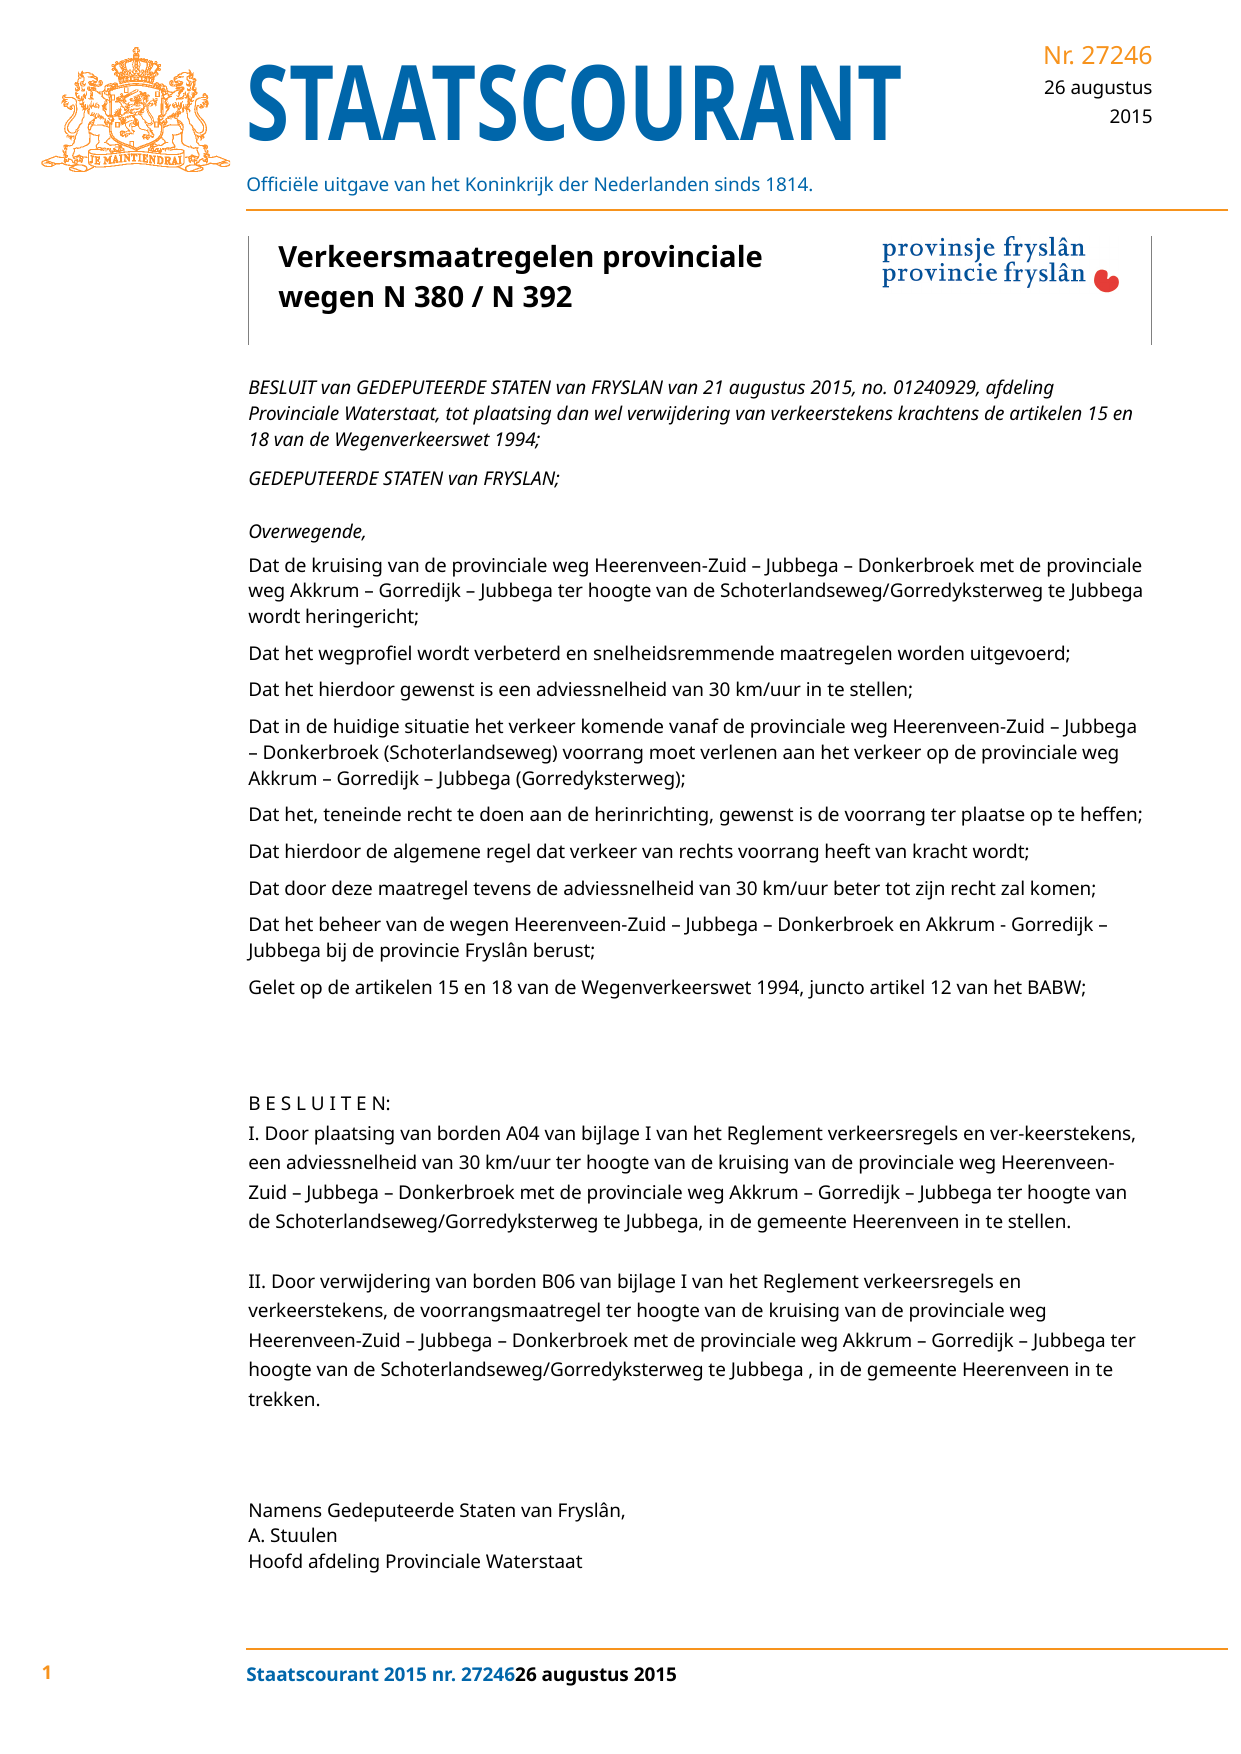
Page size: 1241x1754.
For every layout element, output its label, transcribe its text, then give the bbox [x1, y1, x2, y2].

text B E S L U I T E N: [248, 1090, 1152, 1116]
text GEDEPUTEERDE STATEN van FRYSLAN; [248, 465, 1152, 491]
text Dat het beheer van de wegen Heerenveen-Zuid – Jubbega – Donkerbroek en Akkrum - Gorredijk – Jubbega bij de provincie Fryslân berust; [248, 911, 1152, 963]
text A. Stuulen [248, 1522, 1152, 1548]
text Dat hierdoor de algemene regel dat verkeer van rechts voorrang heeft van kracht wordt; [248, 838, 1152, 864]
table_header Verkeersmaatregelen provinciale wegen N 380 / N 392 [249, 236, 850, 345]
text Dat in de huidige situatie het verkeer komende vanaf de provinciale weg Heerenveen-Zuid – Jubbega – Donkerbroek (Schoterlandseweg) voorrang moet verlenen aan het verkeer op de provinciale weg Akkrum – Gorredijk – Jubbega (Gorredyksterweg); [248, 713, 1152, 791]
text Gelet op de artikelen 15 en 18 van de Wegenverkeerswet 1994, juncto artikel 12 van het BABW; [248, 974, 1152, 999]
text Dat het hierdoor gewenst is een adviessnelheid van 30 km/uur in te stellen; [248, 677, 1152, 702]
text BESLUIT van GEDEPUTEERDE STATEN van FRYSLAN van 21 augustus 2015, no. 01240929, afdeling Provinciale Waterstaat, tot plaatsing dan wel verwijdering van verkeerstekens krachtens de artikelen 15 en 18 van de Wegenverkeerswet 1994; [248, 374, 1152, 451]
text Dat het wegprofiel wordt verbeterd en snelheidsremmende maatregelen worden uitgevoerd; [248, 640, 1152, 666]
text Dat door deze maatregel tevens de adviessnelheid van 30 km/uur beter tot zijn recht zal komen; [248, 875, 1152, 901]
picture [41, 47, 231, 172]
table_header [1119, 236, 1151, 293]
text Dat de kruising van de provinciale weg Heerenveen-Zuid – Jubbega – Donkerbroek met de provinciale weg Akkrum – Gorredijk – Jubbega ter hoogte van de Schoterlandseweg/Gorredyksterweg te Jubbega wordt heringericht; [248, 552, 1152, 629]
text Hoofd afdeling Provinciale Waterstaat [248, 1548, 1152, 1574]
text II. Door verwijdering van borden B06 van bijlage I van het Reglement verkeersregels en verkeerstekens, de voorrangsmaatregel ter hoogte van de kruising van de provinciale weg Heerenveen-Zuid – Jubbega – Donkerbroek met de provinciale weg Akkrum – Gorredijk – Jubbega ter hoogte van de Schoterlandseweg/Gorredyksterweg te Jubbega , in de gemeente Heerenveen in te trekken. [248, 1268, 1152, 1412]
table_header [850, 294, 1151, 345]
text Namens Gedeputeerde Staten van Fryslân, [248, 1497, 1152, 1522]
text Dat het, teneinde recht te doen aan de herinrichting, gewenst is de voorrang ter plaatse op te heffen; [248, 801, 1152, 827]
text Overwegende, [248, 518, 1152, 543]
table_header [850, 236, 882, 293]
text I. Door plaatsing van borden A04 van bijlage I van het Reglement verkeersregels en ver-keerstekens, een adviessnelheid van 30 km/uur ter hoogte van de kruising van de provinciale weg Heerenveen-Zuid – Jubbega – Donkerbroek met de provinciale weg Akkrum – Gorredijk – Jubbega ter hoogte van de Schoterlandseweg/Gorredyksterweg te Jubbega, in de gemeente Heerenveen in te stellen. [248, 1120, 1152, 1234]
picture [882, 236, 1119, 294]
